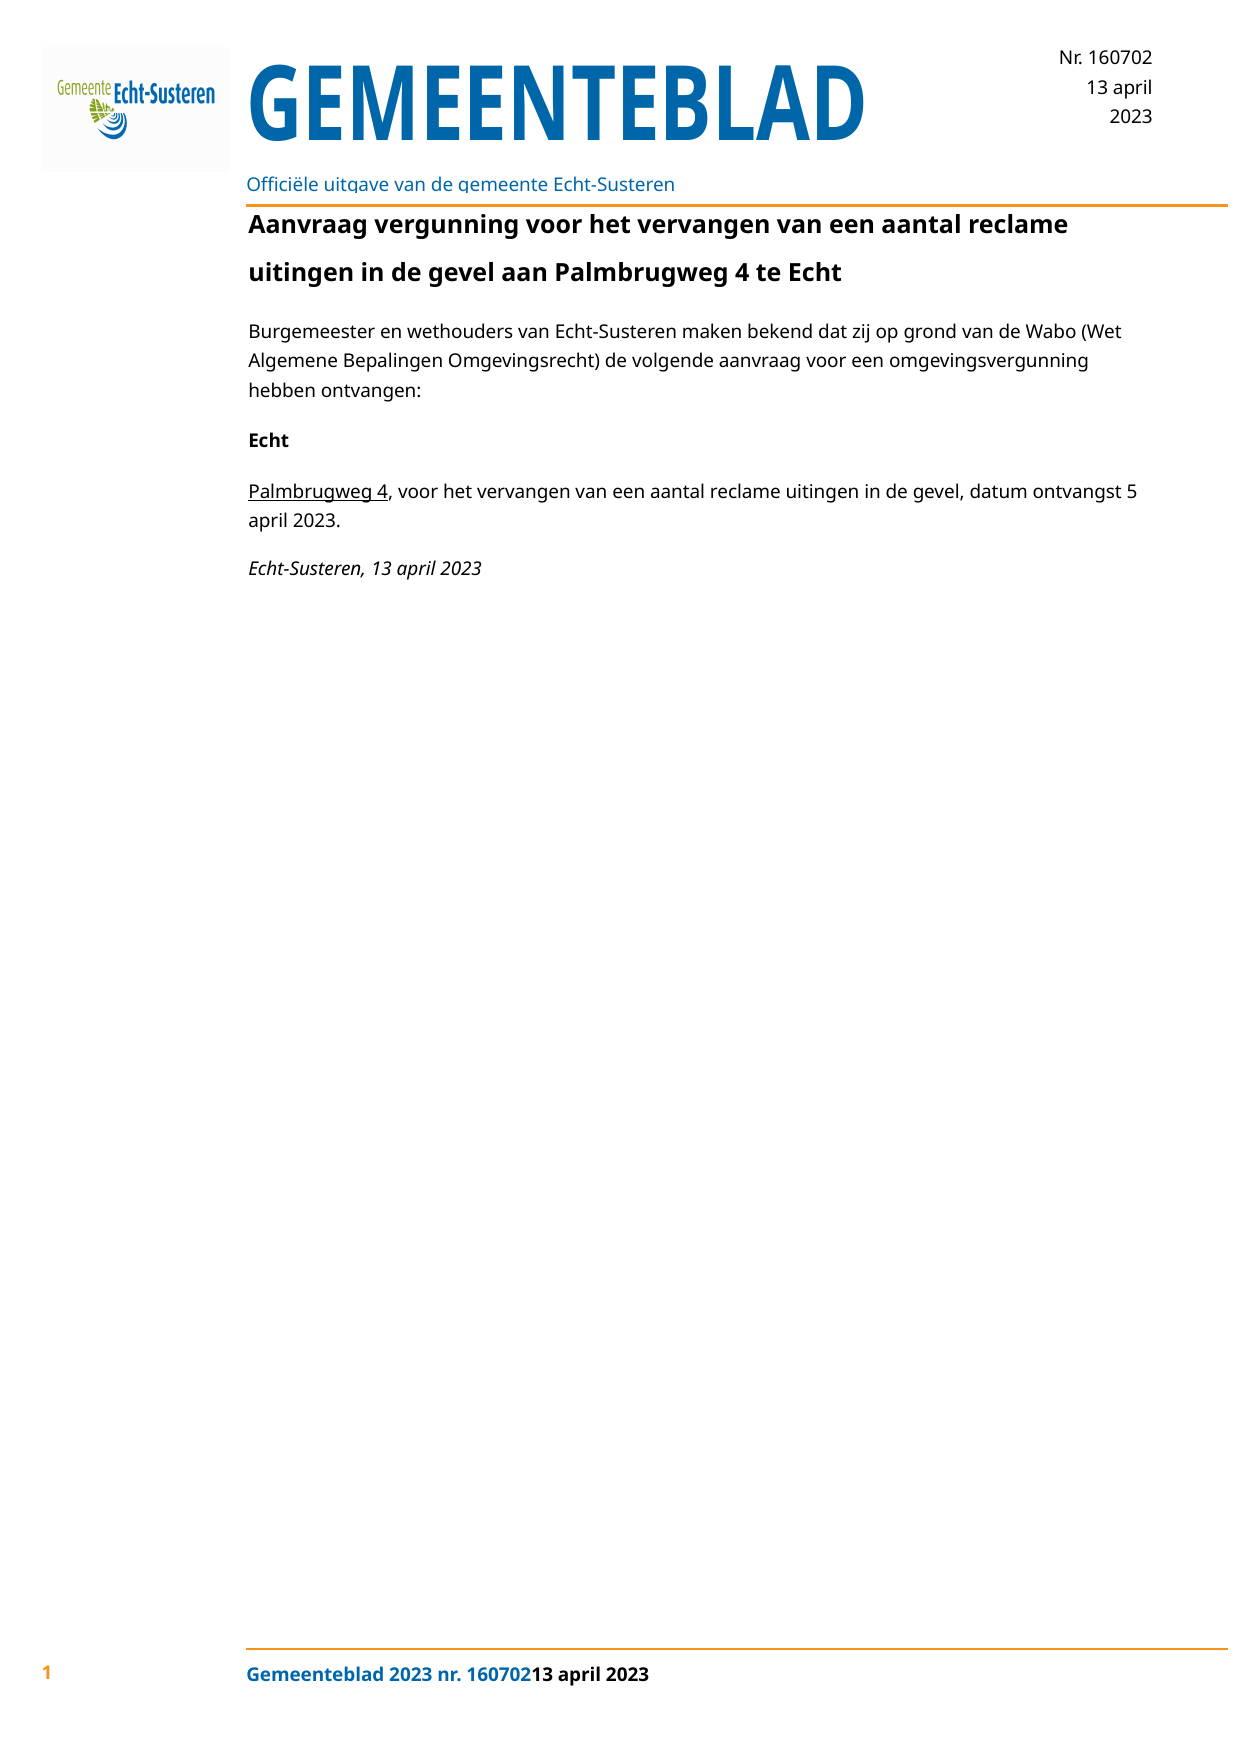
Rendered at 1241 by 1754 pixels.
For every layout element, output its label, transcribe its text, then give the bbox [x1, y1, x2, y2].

text Aanvraag vergunning voor het vervangen van een aantal reclame uitingen in de gevel aan Palmbrugweg 4 te Echt [248, 207, 1152, 288]
text Echt-Susteren, 13 april 2023 [248, 555, 1152, 581]
text Palmbrugweg 4, voor het vervangen van een aantal reclame uitingen in de gevel, datum ontvangst 5 april 2023. [248, 478, 1152, 533]
picture [41, 47, 231, 172]
text Burgemeester en wethouders van Echt-Susteren maken bekend dat zij op grond van de Wabo (Wet Algemene Bepalingen Omgevingsrecht) de volgende aanvraag voor een omgevingsvergunning hebben ontvangen: [248, 318, 1152, 403]
text Echt [248, 427, 1152, 453]
